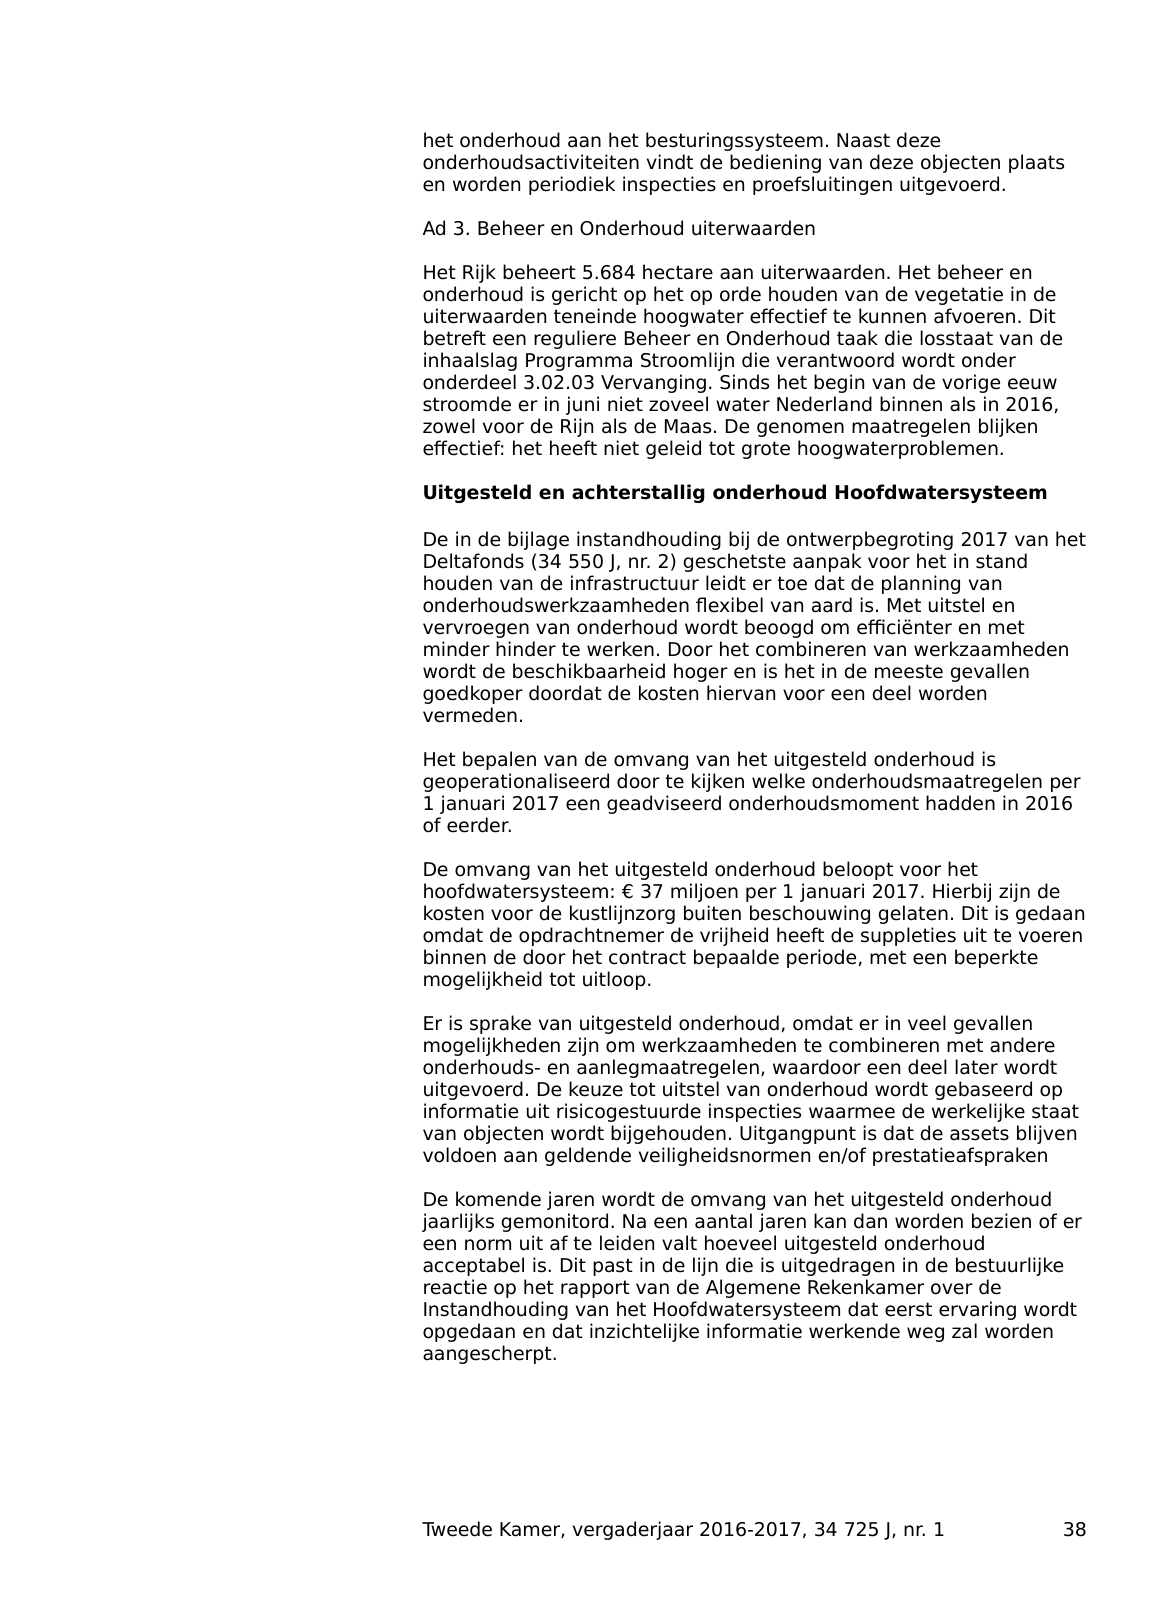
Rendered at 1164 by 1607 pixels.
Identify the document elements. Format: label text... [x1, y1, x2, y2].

text Er is sprake van uitgesteld onderhoud, omdat er in veel gevallen mogelijkheden zijn om werkzaamheden te combineren met andere onderhouds- en aanlegmaatregelen, waardoor een deel later wordt uitgevoerd. De keuze tot uitstel van onderhoud wordt gebaseerd op informatie uit risicogestuurde inspecties waarmee de werkelijke staat van objecten wordt bijgehouden. Uitgangpunt is dat de assets blijven voldoen aan geldende veiligheidsnormen en/of prestatieafspraken [422, 1013, 1087, 1167]
text De komende jaren wordt de omvang van het uitgesteld onderhoud jaarlijks gemonitord. Na een aantal jaren kan dan worden bezien of er een norm uit af te leiden valt hoeveel uitgesteld onderhoud acceptabel is. Dit past in de lijn die is uitgedragen in de bestuurlijke reactie op het rapport van de Algemene Rekenkamer over de Instandhouding van het Hoofdwatersysteem dat eerst ervaring wordt opgedaan en dat inzichtelijke informatie werkende weg zal worden aangescherpt. [422, 1189, 1087, 1365]
text Het Rijk beheert 5.684 hectare aan uiterwaarden. Het beheer en onderhoud is gericht op het op orde houden van de vegetatie in de uiterwaarden teneinde hoogwater effectief te kunnen afvoeren. Dit betreft een reguliere Beheer en Onderhoud taak die losstaat van de inhaalslag Programma Stroomlijn die verantwoord wordt onder onderdeel 3.02.03 Vervanging. Sinds het begin van de vorige eeuw stroomde er in juni niet zoveel water Nederland binnen als in 2016, zowel voor de Rijn als de Maas. De genomen maatregelen blijken effectief: het heeft niet geleid tot grote hoogwaterproblemen. [422, 262, 1087, 460]
subtitle Ad 3. Beheer en Onderhoud uiterwaarden [422, 218, 1087, 240]
text het onderhoud aan het besturingssysteem. Naast deze onderhoudsactiviteiten vindt de bediening van deze objecten plaats en worden periodiek inspecties en proefsluitingen uitgevoerd. [422, 130, 1087, 196]
subtitle Uitgesteld en achterstallig onderhoud Hoofdwatersysteem [422, 482, 1087, 504]
text De in de bijlage instandhouding bij de ontwerpbegroting 2017 van het Deltafonds (34 550 J, nr. 2) geschetste aanpak voor het in stand houden van de infrastructuur leidt er toe dat de planning van onderhoudswerkzaamheden flexibel van aard is. Met uitstel en vervroegen van onderhoud wordt beoogd om efficiënter en met minder hinder te werken. Door het combineren van werkzaamheden wordt de beschikbaarheid hoger en is het in de meeste gevallen goedkoper doordat de kosten hiervan voor een deel worden vermeden. [422, 529, 1087, 727]
text Het bepalen van de omvang van het uitgesteld onderhoud is geoperationaliseerd door te kijken welke onderhoudsmaatregelen per 1 januari 2017 een geadviseerd onderhoudsmoment hadden in 2016 of eerder. [422, 749, 1087, 837]
text De omvang van het uitgesteld onderhoud beloopt voor het hoofdwatersysteem: € 37 miljoen per 1 januari 2017. Hierbij zijn de kosten voor de kustlijnzorg buiten beschouwing gelaten. Dit is gedaan omdat de opdrachtnemer de vrijheid heeft de suppleties uit te voeren binnen de door het contract bepaalde periode, met een beperkte mogelijkheid tot uitloop. [422, 859, 1087, 991]
